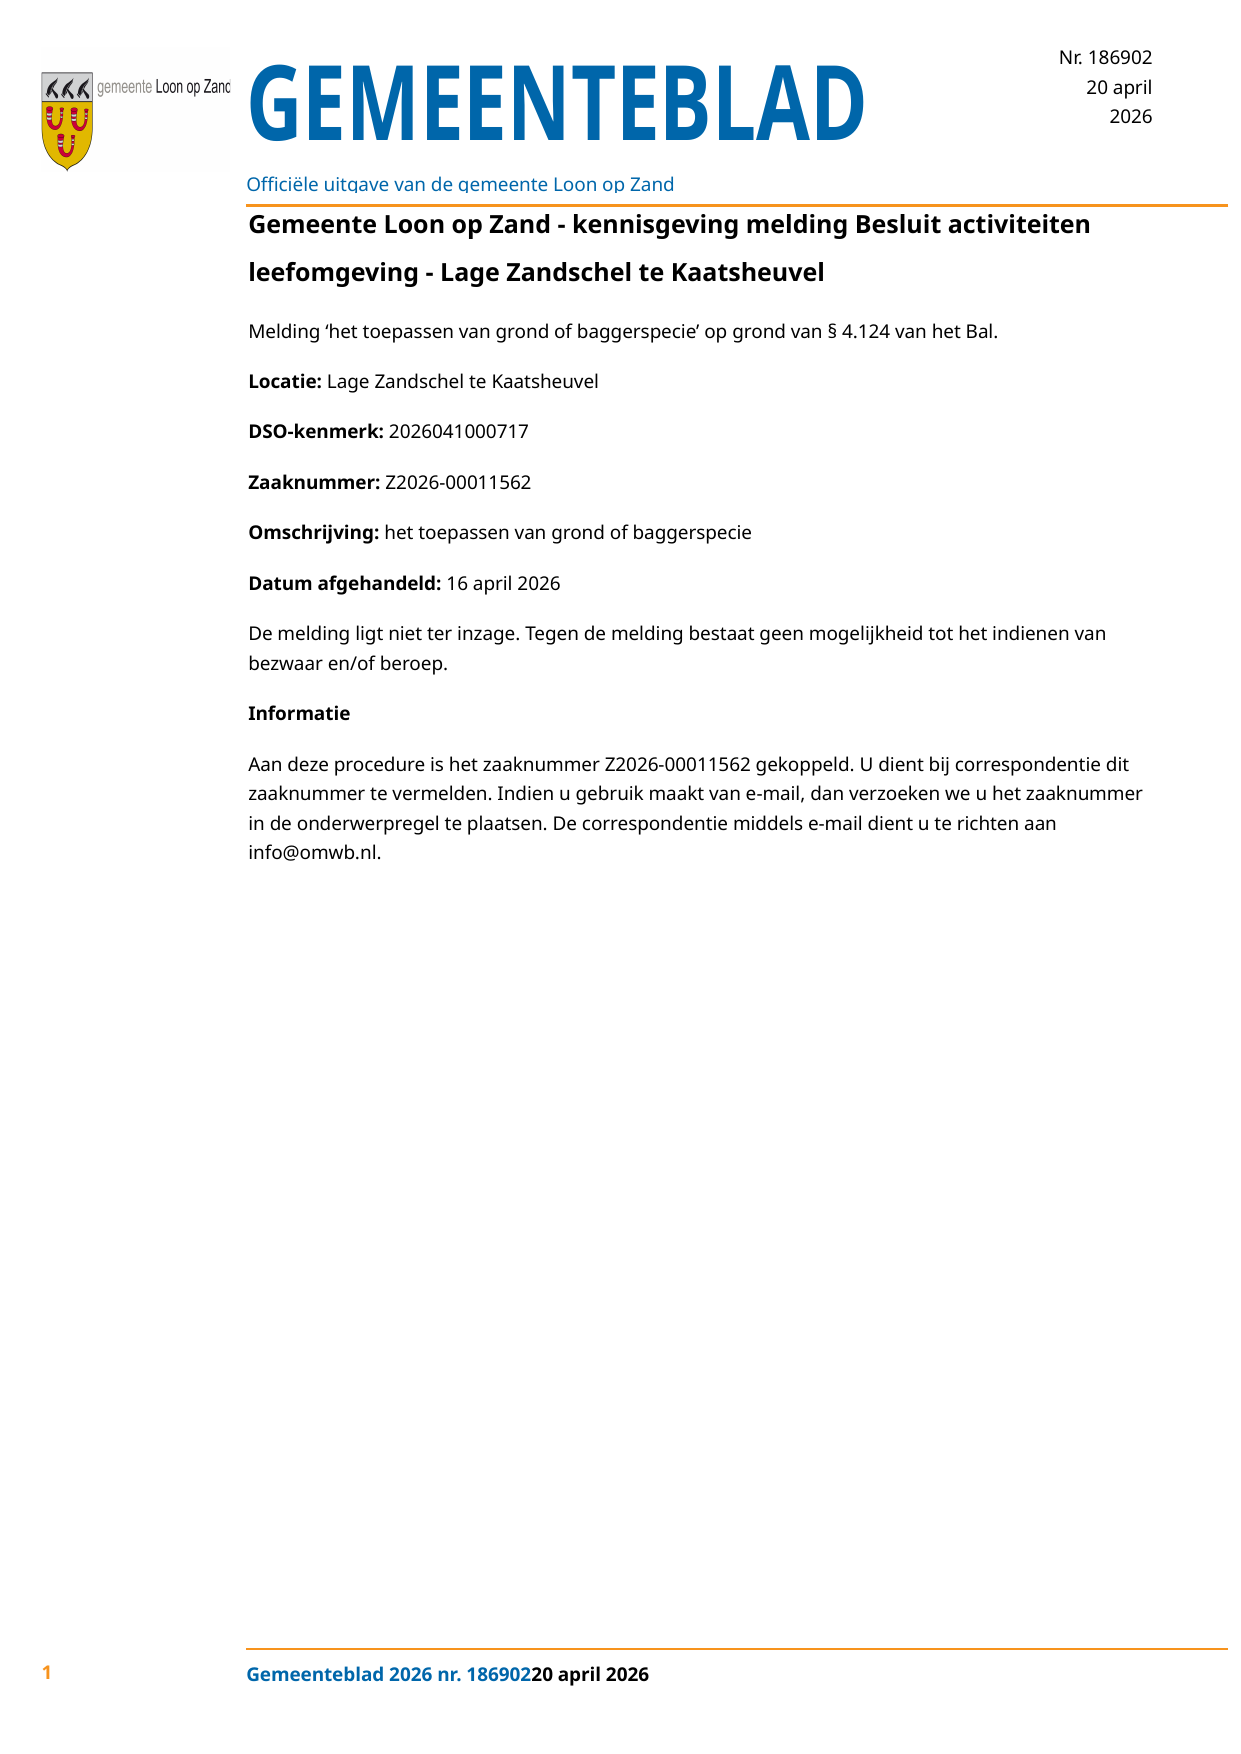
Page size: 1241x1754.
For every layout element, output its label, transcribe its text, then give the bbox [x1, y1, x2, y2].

text De melding ligt niet ter inzage. Tegen de melding bestaat geen mogelijkheid tot het indienen van bezwaar en/of beroep. [248, 620, 1152, 676]
text DSO-kenmerk: 2026041000717 [248, 419, 1152, 444]
text Melding ‘het toepassen van grond of baggerspecie’ op grond van § 4.124 van het Bal. [248, 318, 1152, 344]
text Locatie: Lage Zandschel te Kaatsheuvel [248, 368, 1152, 394]
text Zaaknummer: Z2026-00011562 [248, 469, 1152, 495]
text Aan deze procedure is het zaaknummer Z2026-00011562 gekoppeld. U dient bij correspondentie dit zaaknummer te vermelden. Indien u gebruik maakt van e-mail, dan verzoeken we u het zaaknummer in de onderwerpregel te plaatsen. De correspondentie middels e-mail dient u te richten aan info@omwb.nl. [248, 751, 1152, 865]
text Informatie [248, 700, 1152, 726]
text Gemeente Loon op Zand - kennisgeving melding Besluit activiteiten leefomgeving - Lage Zandschel te Kaatsheuvel [248, 207, 1152, 288]
text Omschrijving: het toepassen van grond of baggerspecie [248, 519, 1152, 545]
text Datum afgehandeld: 16 april 2026 [248, 570, 1152, 596]
picture [41, 47, 231, 172]
